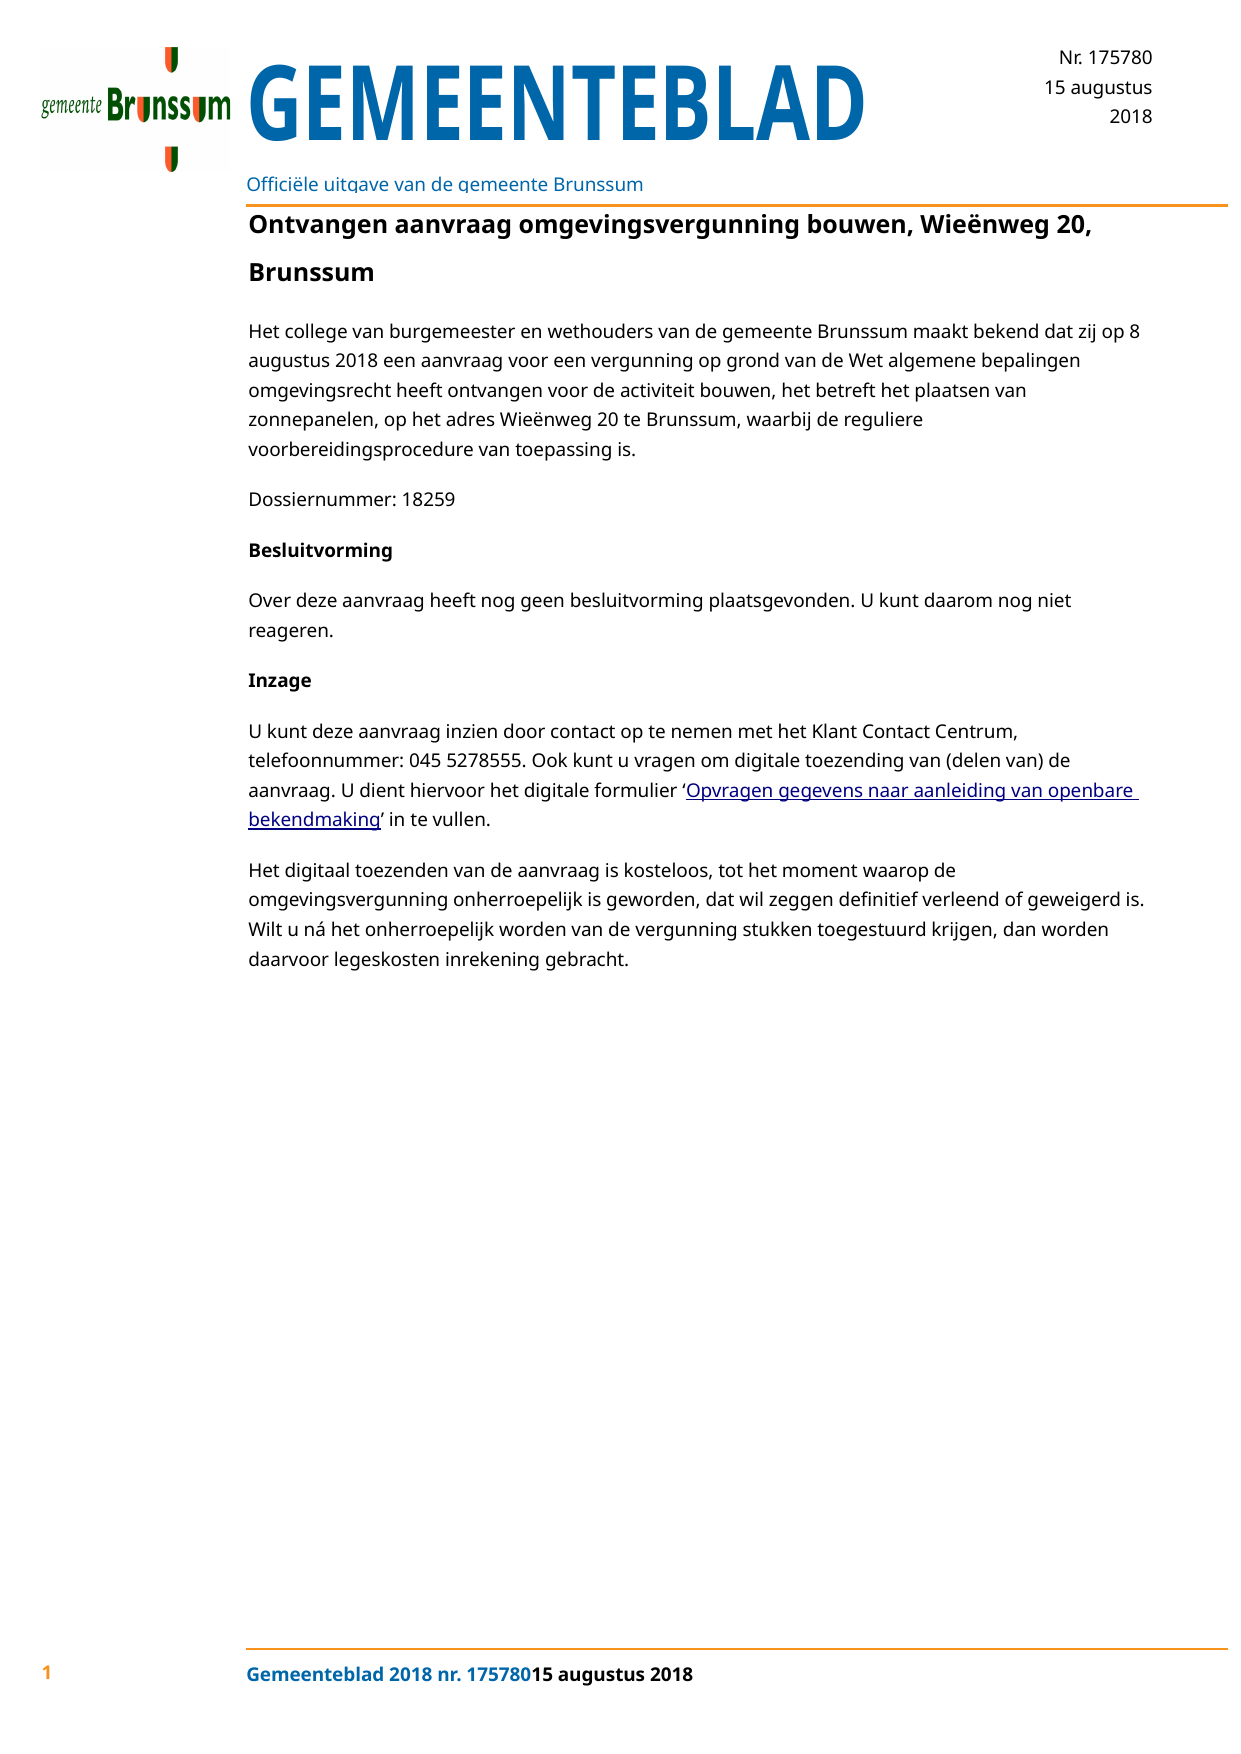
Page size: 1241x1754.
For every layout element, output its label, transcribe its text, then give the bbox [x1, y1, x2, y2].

picture [41, 47, 231, 172]
text U kunt deze aanvraag inzien door contact op te nemen met het Klant Contact Centrum, telefoonnummer: 045 5278555. Ook kunt u vragen om digitale toezending van (delen van) de aanvraag. U dient hiervoor het digitale formulier ‘Opvragen gegevens naar aanleiding van openbare bekendmaking’ in te vullen. [248, 718, 1152, 832]
text Dossiernummer: 18259 [248, 487, 1152, 512]
text Ontvangen aanvraag omgevingsvergunning bouwen, Wieënweg 20, Brunssum [248, 207, 1152, 288]
text Inzage [248, 667, 1152, 693]
text Het college van burgemeester en wethouders van de gemeente Brunssum maakt bekend dat zij op 8 augustus 2018 een aanvraag voor een vergunning op grond van de Wet algemene bepalingen omgevingsrecht heeft ontvangen voor de activiteit bouwen, het betreft het plaatsen van zonnepanelen, op het adres Wieënweg 20 te Brunssum, waarbij de reguliere voorbereidingsprocedure van toepassing is. [248, 318, 1152, 462]
text Het digitaal toezenden van de aanvraag is kosteloos, tot het moment waarop de omgevingsvergunning onherroepelijk is geworden, dat wil zeggen definitief verleend of geweigerd is. Wilt u ná het onherroepelijk worden van de vergunning stukken toegestuurd krijgen, dan worden daarvoor legeskosten inrekening gebracht. [248, 857, 1152, 972]
text Over deze aanvraag heeft nog geen besluitvorming plaatsgevonden. U kunt daarom nog niet reageren. [248, 587, 1152, 643]
text Besluitvorming [248, 537, 1152, 563]
